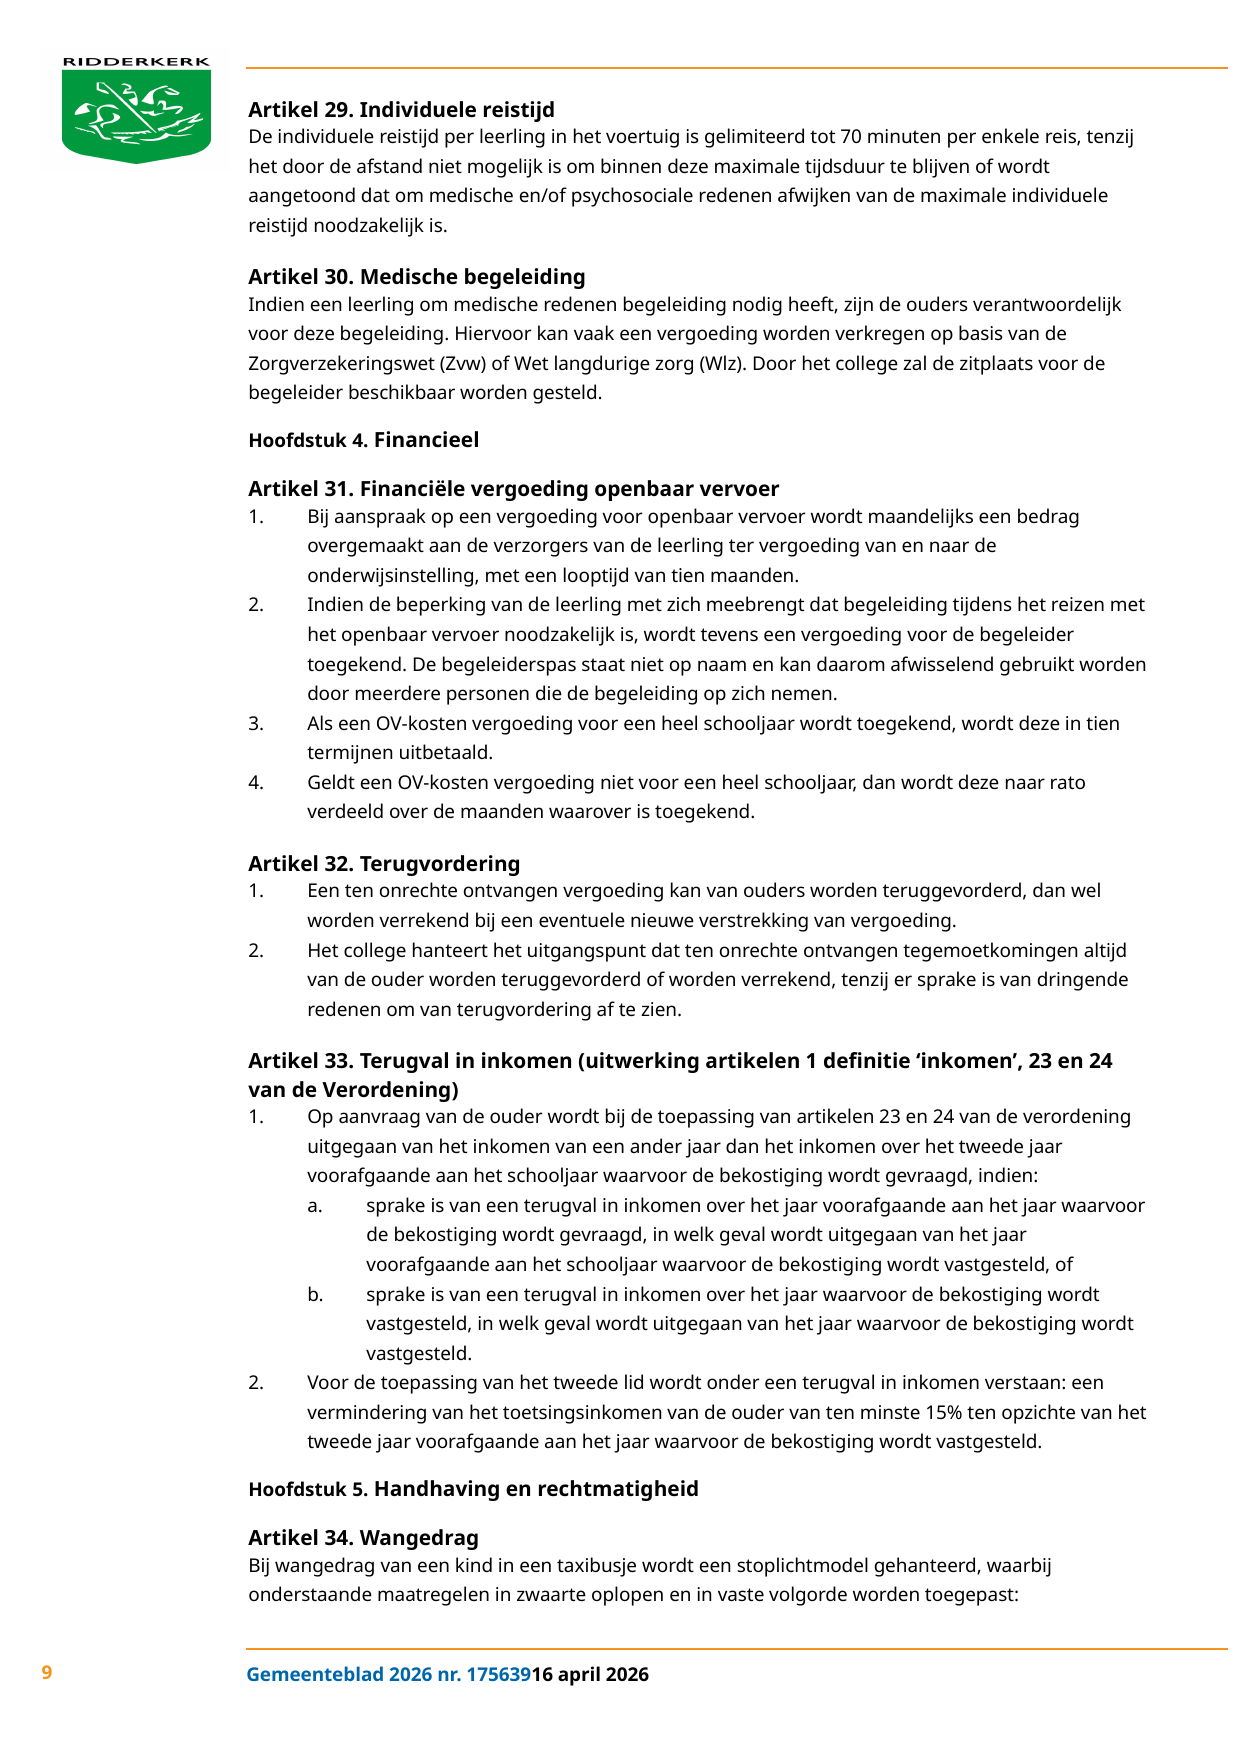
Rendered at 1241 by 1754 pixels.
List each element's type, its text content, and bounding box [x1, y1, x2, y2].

text Artikel 34. Wangedrag [248, 1523, 1152, 1552]
text Indien een leerling om medische redenen begeleiding nodig heeft, zijn de ouders verantwoordelijk voor deze begeleiding. Hiervoor kan vaak een vergoeding worden verkregen op basis van de Zorgverzekeringswet (Zvw) of Wet langdurige zorg (Wlz). Door het college zal de zitplaats voor de begeleider beschikbaar worden gesteld. [248, 291, 1152, 405]
list Voor de toepassing van het tweede lid wordt onder een terugval in inkomen verstaan: een vermindering van het toetsingsinkomen van de ouder van ten minste 15% ten opzichte van het tweede jaar voorafgaande aan het jaar waarvoor de bekostiging wordt vastgesteld. [248, 1369, 1152, 1454]
list Als een OV-kosten vergoeding voor een heel schooljaar wordt toegekend, wordt deze in tien termijnen uitbetaald. [248, 710, 1152, 765]
text Artikel 30. Medische begeleiding [248, 262, 1152, 291]
text Hoofdstuk 4. Financieel [248, 425, 1152, 454]
list Bij aanspraak op een vergoeding voor openbaar vervoer wordt maandelijks een bedrag overgemaakt aan de verzorgers van de leerling ter vergoeding van en naar de onderwijsinstelling, met een looptijd van tien maanden. [248, 503, 1152, 588]
list sprake is van een terugval in inkomen over het jaar waarvoor de bekostiging wordt vastgesteld, in welk geval wordt uitgegaan van het jaar waarvoor de bekostiging wordt vastgesteld. [307, 1281, 1152, 1366]
picture [41, 47, 231, 172]
list Een ten onrechte ontvangen vergoeding kan van ouders worden teruggevorderd, dan wel worden verrekend bij een eventuele nieuwe verstrekking van vergoeding. [248, 878, 1152, 933]
text Bij wangedrag van een kind in een taxibusje wordt een stoplichtmodel gehanteerd, waarbij onderstaande maatregelen in zwaarte oplopen en in vaste volgorde worden toegepast: [248, 1552, 1152, 1607]
list Het college hanteert het uitgangspunt dat ten onrechte ontvangen tegemoetkomingen altijd van de ouder worden teruggevorderd of worden verrekend, tenzij er sprake is van dringende redenen om van terugvordering af te zien. [248, 937, 1152, 1022]
text Hoofdstuk 5. Handhaving en rechtmatigheid [248, 1474, 1152, 1503]
text Artikel 32. Terugvordering [248, 849, 1152, 878]
list Op aanvraag van de ouder wordt bij de toepassing van artikelen 23 en 24 van de verordening uitgegaan van het inkomen van een ander jaar dan het inkomen over het tweede jaar voorafgaande aan het schooljaar waarvoor de bekostiging wordt gevraagd, indien: [248, 1103, 1152, 1188]
text Artikel 29. Individuele reistijd [248, 95, 1152, 123]
text De individuele reistijd per leerling in het voertuig is gelimiteerd tot 70 minuten per enkele reis, tenzij het door de afstand niet mogelijk is om binnen deze maximale tijdsduur te blijven of wordt aangetoond dat om medische en/of psychosociale redenen afwijken van de maximale individuele reistijd noodzakelijk is. [248, 123, 1152, 238]
text Artikel 33. Terugval in inkomen (uitwerking artikelen 1 definitie ‘inkomen’, 23 en 24 van de Verordening) [248, 1046, 1152, 1103]
text Artikel 31. Financiële vergoeding openbaar vervoer [248, 474, 1152, 503]
list sprake is van een terugval in inkomen over het jaar voorafgaande aan het jaar waarvoor de bekostiging wordt gevraagd, in welk geval wordt uitgegaan van het jaar voorafgaande aan het schooljaar waarvoor de bekostiging wordt vastgesteld, of [307, 1192, 1152, 1277]
list Geldt een OV-kosten vergoeding niet voor een heel schooljaar, dan wordt deze naar rato verdeeld over de maanden waarover is toegekend. [248, 769, 1152, 824]
list Indien de beperking van de leerling met zich meebrengt dat begeleiding tijdens het reizen met het openbaar vervoer noodzakelijk is, wordt tevens een vergoeding voor de begeleider toegekend. De begeleiderspas staat niet op naam en kan daarom afwisselend gebruikt worden door meerdere personen die de begeleiding op zich nemen. [248, 592, 1152, 706]
